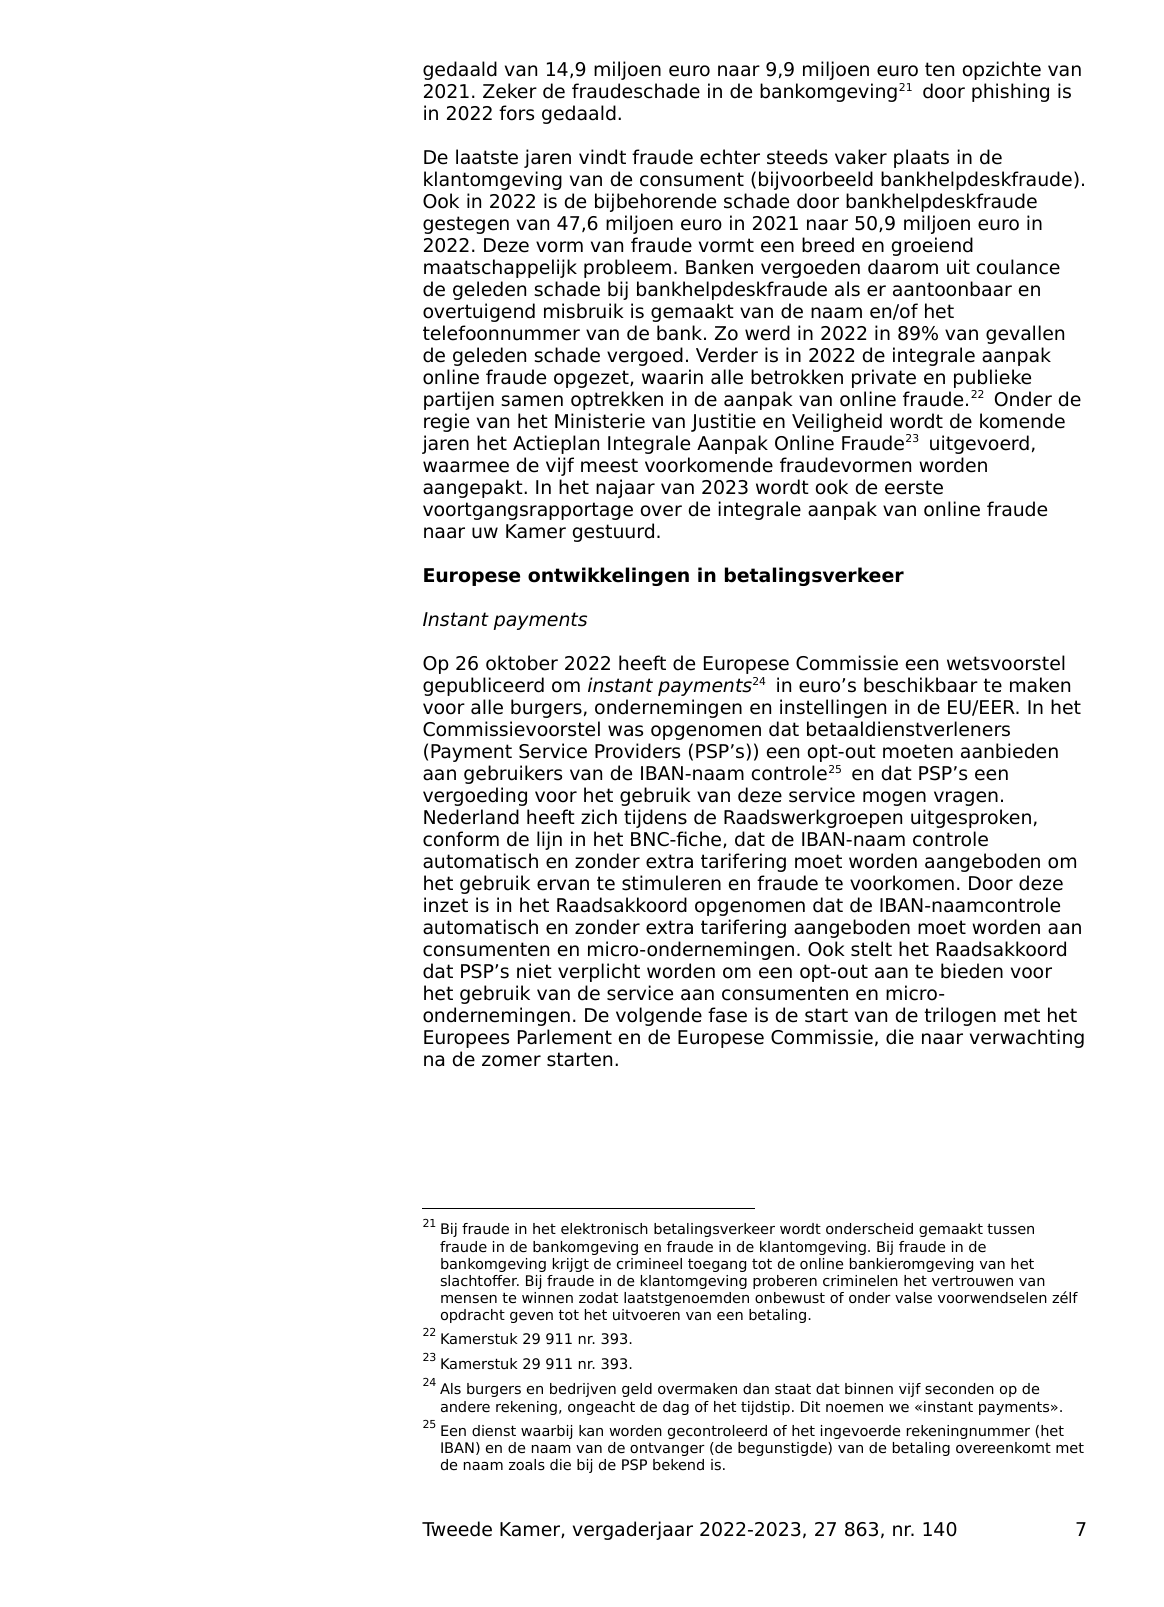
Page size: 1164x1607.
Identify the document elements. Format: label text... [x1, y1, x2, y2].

text Een dienst waarbij kan worden gecontroleerd of het ingevoerde rekeningnummer (het IBAN) en de naam van de ontvanger (de begunstigde) van de betaling overeenkomt met de naam zoals die bij de PSP bekend is. [422, 1418, 1087, 1474]
text De laatste jaren vindt fraude echter steeds vaker plaats in de klantomgeving van de consument (bijvoorbeeld bankhelpdeskfraude). Ook in 2022 is de bijbehorende schade door bankhelpdeskfraude gestegen van 47,6 miljoen euro in 2021 naar 50,9 miljoen euro in 2022. Deze vorm van fraude vormt een breed en groeiend maatschappelijk probleem. Banken vergoeden daarom uit coulance de geleden schade bij bankhelpdeskfraude als er aantoonbaar en overtuigend misbruik is gemaakt van de naam en/of het telefoonnummer van de bank. Zo werd in 2022 in 89% van gevallen de geleden schade vergoed. Verder is in 2022 de integrale aanpak online fraude opgezet, waarin alle betrokken private en publieke partijen samen optrekken in de aanpak van online fraude. Onder de regie van het Ministerie van Justitie en Veiligheid wordt de komende jaren het Actieplan Integrale Aanpak Online Fraude uitgevoerd, waarmee de vijf meest voorkomende fraudevormen worden aangepakt. In het najaar van 2023 wordt ook de eerste voortgangsrapportage over de integrale aanpak van online fraude naar uw Kamer gestuurd. [422, 147, 1087, 543]
text Bij fraude in het elektronisch betalingsverkeer wordt onderscheid gemaakt tussen fraude in de bankomgeving en fraude in de klantomgeving. Bij fraude in de bankomgeving krijgt de crimineel toegang tot de online bankieromgeving van het slachtoffer. Bij fraude in de klantomgeving proberen criminelen het vertrouwen van mensen te winnen zodat laatstgenoemden onbewust of onder valse voorwendselen zélf opdracht geven tot het uitvoeren van een betaling. [422, 1217, 1087, 1324]
text Op 26 oktober 2022 heeft de Europese Commissie een wetsvoorstel gepubliceerd om instant payments in euro’s beschikbaar te maken voor alle burgers, ondernemingen en instellingen in de EU/EER. In het Commissievoorstel was opgenomen dat betaaldienstverleners (Payment Service Providers (PSP’s)) een opt-out moeten aanbieden aan gebruikers van de IBAN-naam controle en dat PSP’s een vergoeding voor het gebruik van deze service mogen vragen. Nederland heeft zich tijdens de Raadswerkgroepen uitgesproken, conform de lijn in het BNC-fiche, dat de IBAN-naam controle automatisch en zonder extra tarifering moet worden aangeboden om het gebruik ervan te stimuleren en fraude te voorkomen. Door deze inzet is in het Raadsakkoord opgenomen dat de IBAN-naamcontrole automatisch en zonder extra tarifering aangeboden moet worden aan consumenten en micro-ondernemingen. Ook stelt het Raadsakkoord dat PSP’s niet verplicht worden om een opt-out aan te bieden voor het gebruik van de service aan consumenten en micro-ondernemingen. De volgende fase is de start van de trilogen met het Europees Parlement en de Europese Commissie, die naar verwachting na de zomer starten. [422, 653, 1087, 1071]
text Als burgers en bedrijven geld overmaken dan staat dat binnen vijf seconden op de andere rekening, ongeacht de dag of het tijdstip. Dit noemen we «instant payments». [422, 1377, 1087, 1416]
subtitle Europese ontwikkelingen in betalingsverkeer [422, 565, 1087, 587]
text Kamerstuk 29 911 nr. 393. [422, 1327, 1087, 1349]
text Kamerstuk 29 911 nr. 393. [422, 1352, 1087, 1374]
text gedaald van 14,9 miljoen euro naar 9,9 miljoen euro ten opzichte van 2021. Zeker de fraudeschade in de bankomgeving door phishing is in 2022 fors gedaald. [422, 59, 1087, 125]
subtitle Instant payments [422, 609, 1087, 631]
